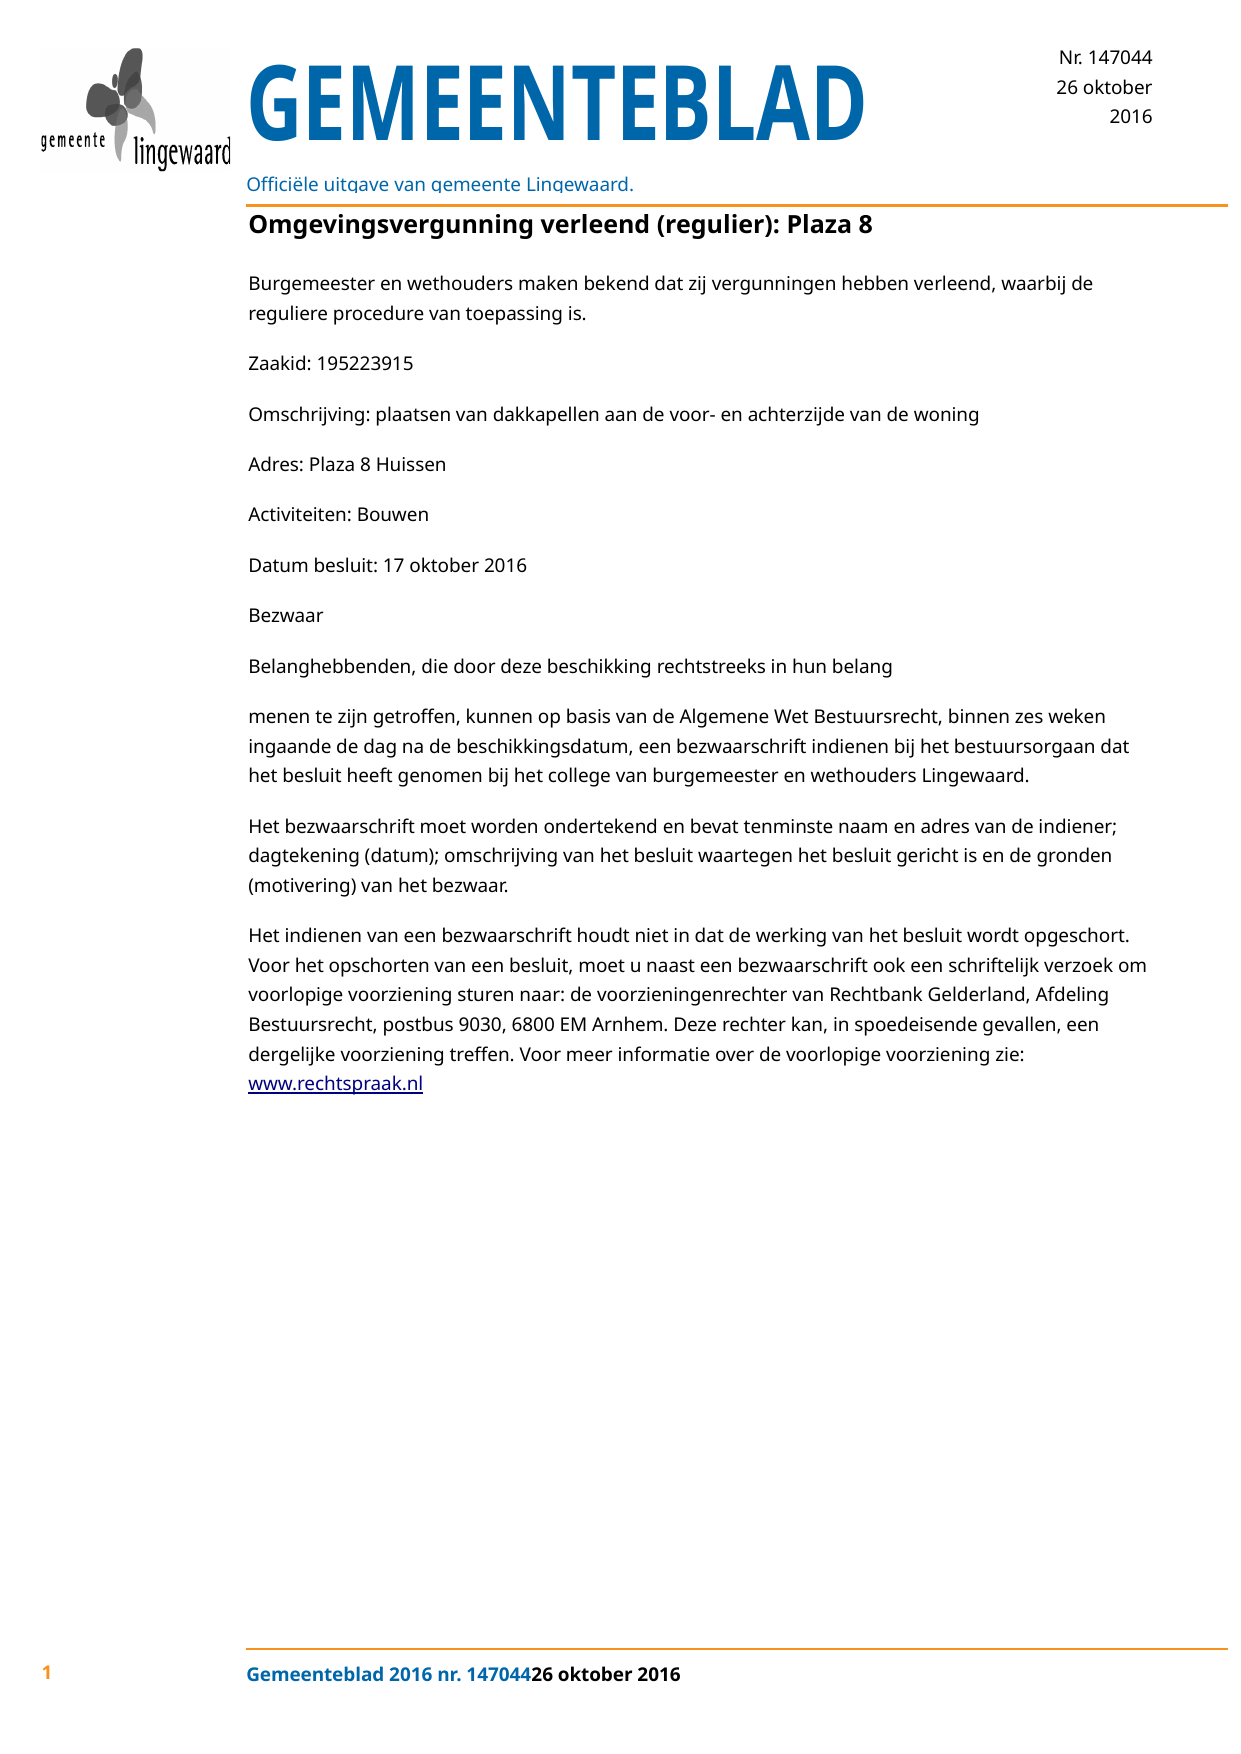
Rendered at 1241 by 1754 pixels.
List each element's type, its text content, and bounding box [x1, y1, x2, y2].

text Burgemeester en wethouders maken bekend dat zij vergunningen hebben verleend, waarbij de reguliere procedure van toepassing is. [248, 270, 1152, 326]
text Activiteiten: Bouwen [248, 502, 1152, 527]
text Datum besluit: 17 oktober 2016 [248, 552, 1152, 578]
text Het indienen van een bezwaarschrift houdt niet in dat de werking van het besluit wordt opgeschort. Voor het opschorten van een besluit, moet u naast een bezwaarschrift ook een schriftelijk verzoek om voorlopige voorziening sturen naar: de voorzieningenrechter van Rechtbank Gelderland, Afdeling Bestuursrecht, postbus 9030, 6800 EM Arnhem. Deze rechter kan, in spoedeisende gevallen, een dergelijke voorziening treffen. Voor meer informatie over de voorlopige voorziening zie: www.rechtspraak.nl [248, 922, 1152, 1096]
text Omschrijving: plaatsen van dakkapellen aan de voor- en achterzijde van de woning [248, 401, 1152, 426]
text menen te zijn getroffen, kunnen op basis van de Algemene Wet Bestuursrecht, binnen zes weken ingaande de dag na de beschikkingsdatum, een bezwaarschrift indienen bij het bestuursorgaan dat het besluit heeft genomen bij het college van burgemeester en wethouders Lingewaard. [248, 703, 1152, 788]
text Het bezwaarschrift moet worden ondertekend en bevat tenminste naam en adres van de indiener; dagtekening (datum); omschrijving van het besluit waartegen het besluit gericht is en de gronden (motivering) van het bezwaar. [248, 813, 1152, 898]
text Omgevingsvergunning verleend (regulier): Plaza 8 [248, 207, 1152, 241]
text Zaakid: 195223915 [248, 350, 1152, 376]
text Belanghebbenden, die door deze beschikking rechtstreeks in hun belang [248, 653, 1152, 678]
text Adres: Plaza 8 Huissen [248, 451, 1152, 477]
text Bezwaar [248, 602, 1152, 628]
picture [41, 47, 231, 172]
